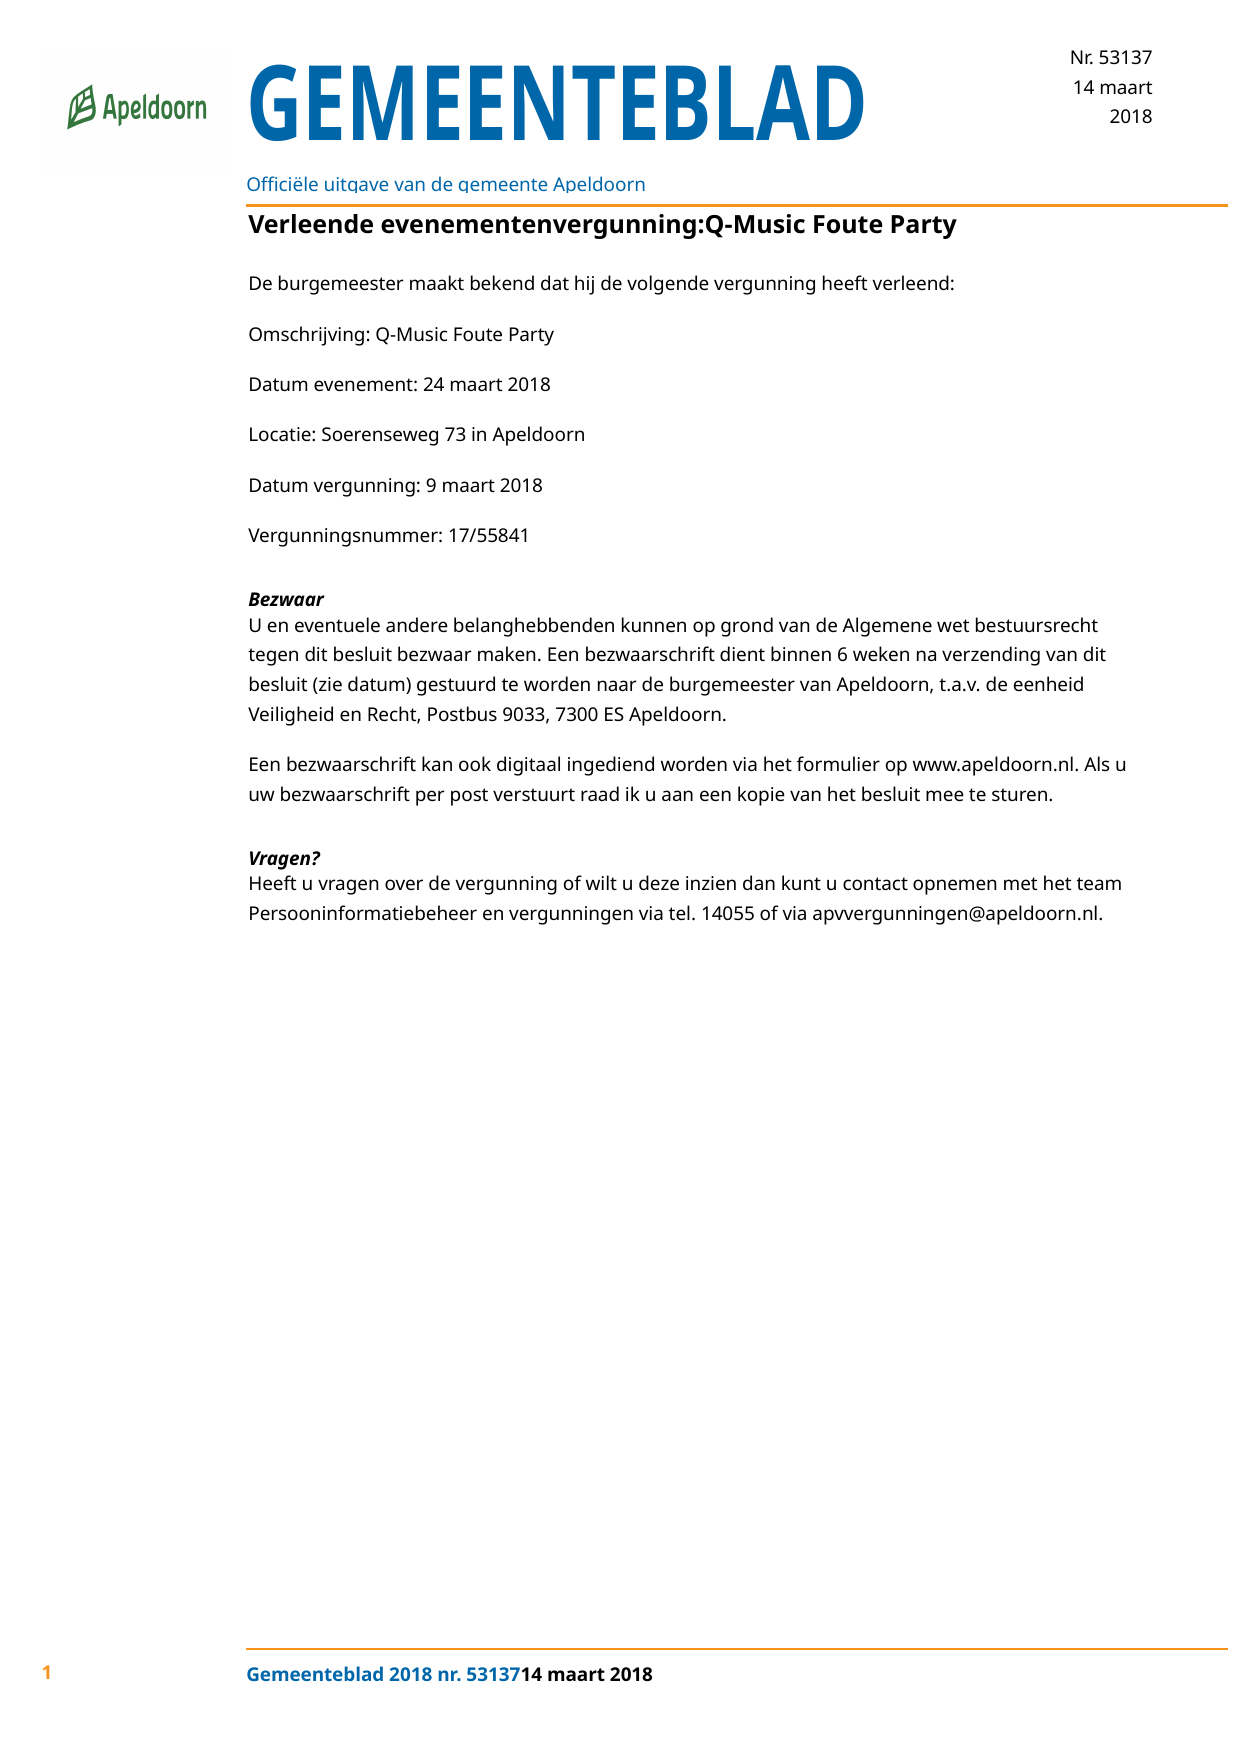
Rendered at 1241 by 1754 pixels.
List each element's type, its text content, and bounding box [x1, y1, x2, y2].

text Bezwaar [248, 586, 1152, 612]
text Vergunningsnummer: 17/55841 [248, 522, 1152, 548]
text Een bezwaarschrift kan ook digitaal ingediend worden via het formulier op www.apeldoorn.nl. Als u uw bezwaarschrift per post verstuurt raad ik u aan een kopie van het besluit mee te sturen. [248, 751, 1152, 807]
text Locatie: Soerenseweg 73 in Apeldoorn [248, 422, 1152, 447]
text Vragen? [248, 845, 1152, 871]
text Heeft u vragen over de vergunning of wilt u deze inzien dan kunt u contact opnemen met het team Persooninformatiebeheer en vergunningen via tel. 14055 of via apvvergunningen@apeldoorn.nl. [248, 871, 1152, 926]
text Datum evenement: 24 maart 2018 [248, 371, 1152, 397]
text U en eventuele andere belanghebbenden kunnen op grond van de Algemene wet bestuursrecht tegen dit besluit bezwaar maken. Een bezwaarschrift dient binnen 6 weken na verzending van dit besluit (zie datum) gestuurd te worden naar de burgemeester van Apeldoorn, t.a.v. de eenheid Veiligheid en Recht, Postbus 9033, 7300 ES Apeldoorn. [248, 612, 1152, 727]
text De burgemeester maakt bekend dat hij de volgende vergunning heeft verleend: [248, 270, 1152, 296]
text Omschrijving: Q-Music Foute Party [248, 321, 1152, 346]
text Verleende evenementenvergunning:Q-Music Foute Party [248, 207, 1152, 241]
text Datum vergunning: 9 maart 2018 [248, 472, 1152, 498]
picture [41, 47, 231, 172]
